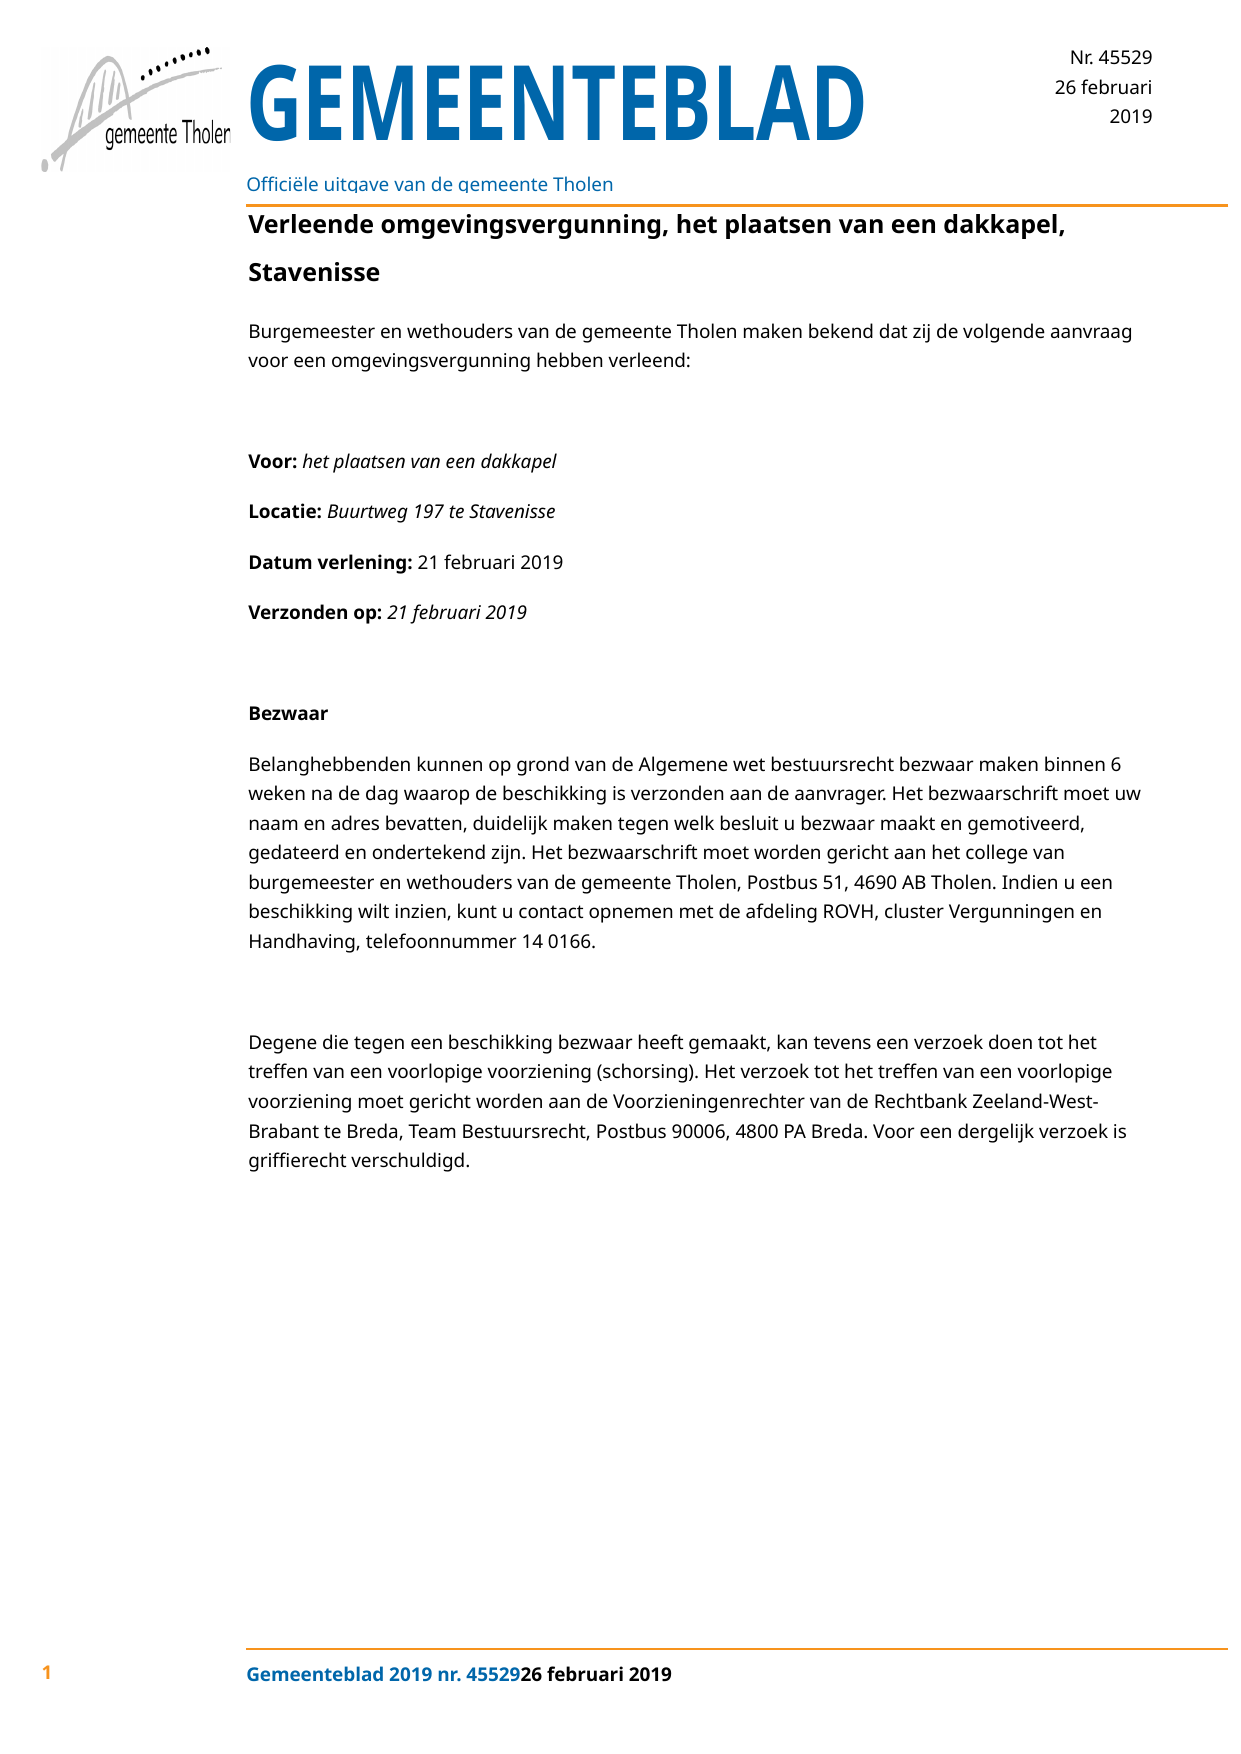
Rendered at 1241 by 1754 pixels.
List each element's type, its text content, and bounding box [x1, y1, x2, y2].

picture [41, 47, 231, 172]
text Bezwaar [248, 700, 1152, 726]
text Datum verlening: 21 februari 2019 [248, 549, 1152, 575]
text Verzonden op: 21 februari 2019 [248, 599, 1152, 625]
text Locatie: Buurtweg 197 te Stavenisse [248, 499, 1152, 524]
text Belanghebbenden kunnen op grond van de Algemene wet bestuursrecht bezwaar maken binnen 6 weken na de dag waarop de beschikking is verzonden aan de aanvrager. Het bezwaarschrift moet uw naam en adres bevatten, duidelijk maken tegen welk besluit u bezwaar maakt en gemotiveerd, gedateerd en ondertekend zijn. Het bezwaarschrift moet worden gericht aan het college van burgemeester en wethouders van de gemeente Tholen, Postbus 51, 4690 AB Tholen. Indien u een beschikking wilt inzien, kunt u contact opnemen met de afdeling ROVH, cluster Vergunningen en Handhaving, telefoonnummer 14 0166. [248, 751, 1152, 954]
text Burgemeester en wethouders van de gemeente Tholen maken bekend dat zij de volgende aanvraag voor een omgevingsvergunning hebben verleend: [248, 318, 1152, 373]
text Verleende omgevingsvergunning, het plaatsen van een dakkapel, Stavenisse [248, 207, 1152, 288]
text Voor: het plaatsen van een dakkapel [248, 448, 1152, 474]
text Degene die tegen een beschikking bezwaar heeft gemaakt, kan tevens een verzoek doen tot het treffen van een voorlopige voorziening (schorsing). Het verzoek tot het treffen van een voorlopige voorziening moet gericht worden aan de Voorzieningenrechter van de Rechtbank Zeeland-West-Brabant te Breda, Team Bestuursrecht, Postbus 90006, 4800 PA Breda. Voor een dergelijk verzoek is griffierecht verschuldigd. [248, 1029, 1152, 1173]
